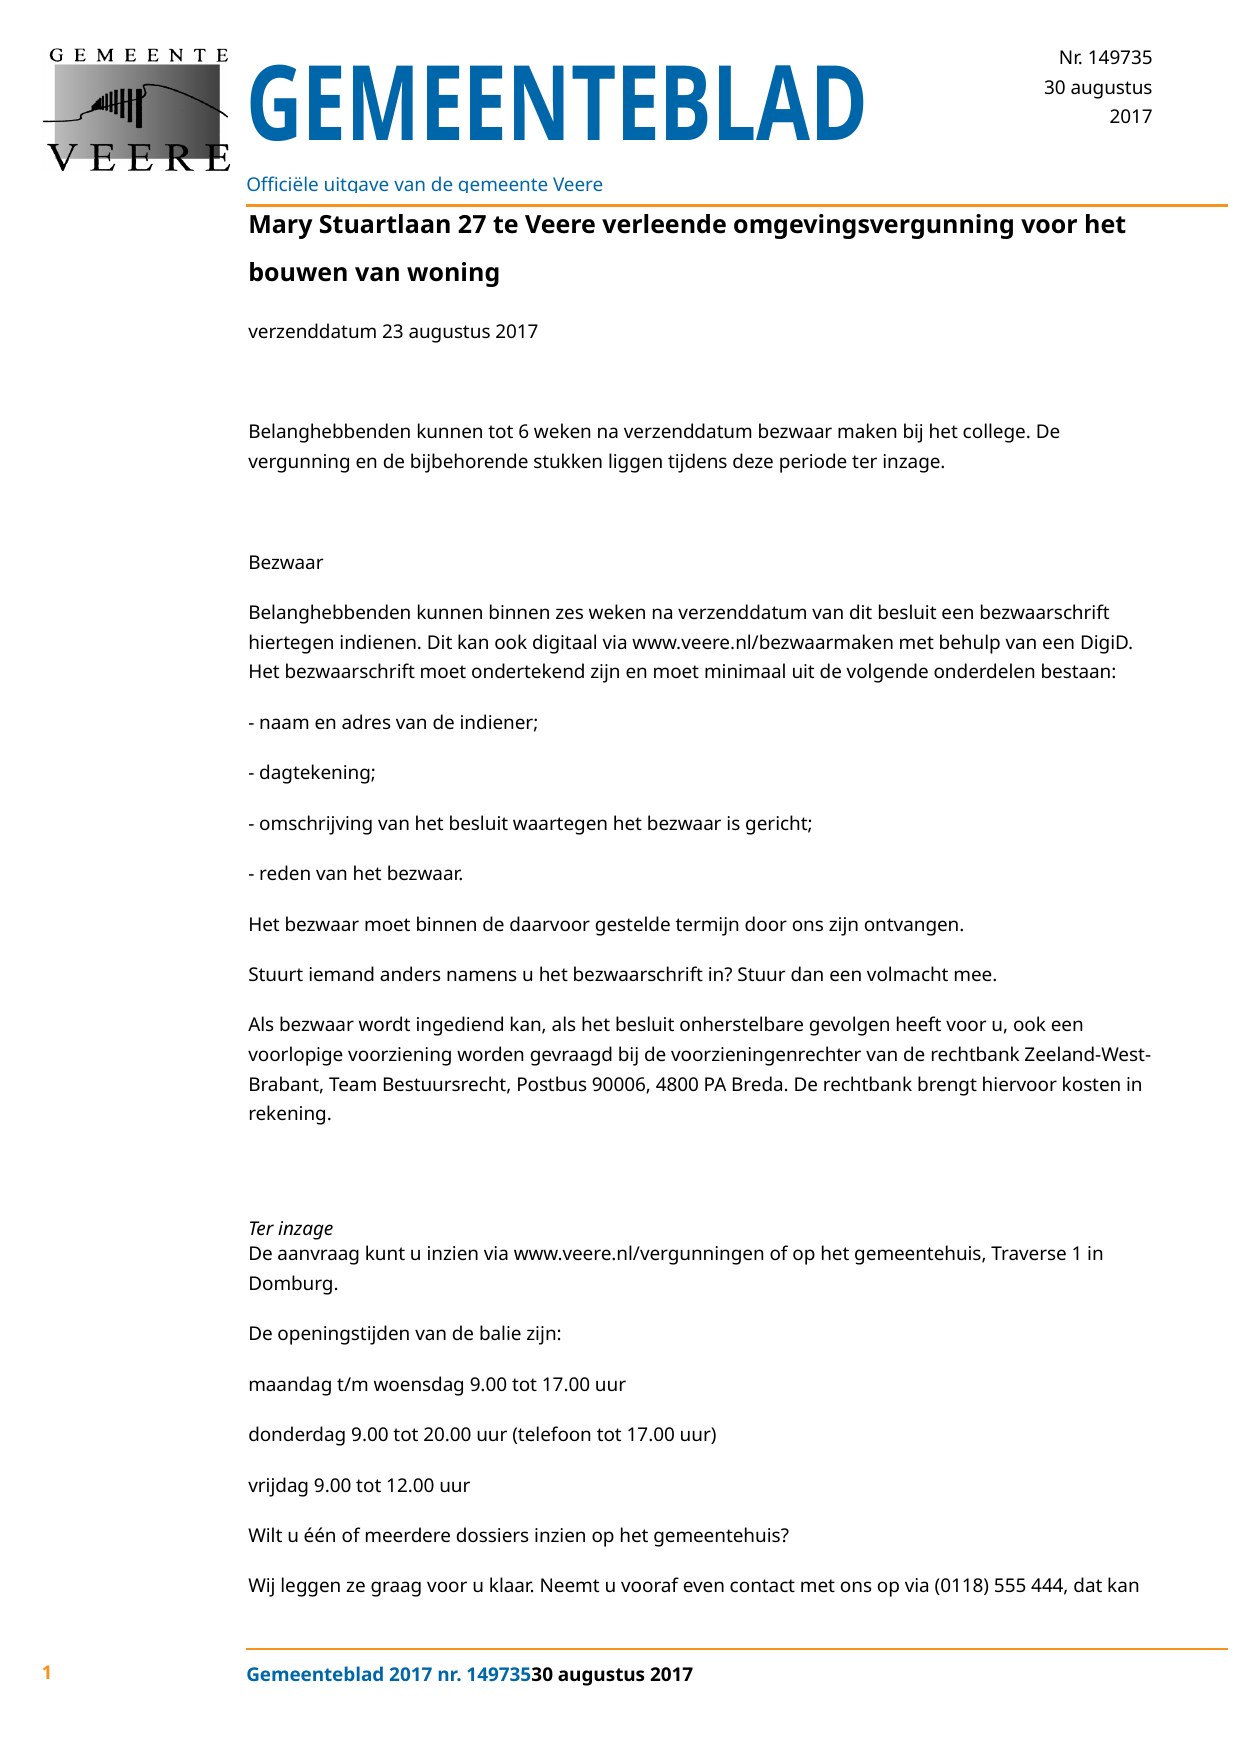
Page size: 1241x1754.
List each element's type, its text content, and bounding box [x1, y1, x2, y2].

picture [41, 47, 231, 172]
text Belanghebbenden kunnen tot 6 weken na verzenddatum bezwaar maken bij het college. De vergunning en de bijbehorende stukken liggen tijdens deze periode ter inzage. [248, 419, 1152, 474]
text Belanghebbenden kunnen binnen zes weken na verzenddatum van dit besluit een bezwaarschrift hiertegen indienen. Dit kan ook digitaal via www.veere.nl/bezwaarmaken met behulp van een DigiD. Het bezwaarschrift moet ondertekend zijn en moet minimaal uit de volgende onderdelen bestaan: [248, 599, 1152, 684]
text Wilt u één of meerdere dossiers inzien op het gemeentehuis? [248, 1522, 1152, 1548]
text Bezwaar [248, 549, 1152, 575]
text Als bezwaar wordt ingediend kan, als het besluit onherstelbare gevolgen heeft voor u, ook een voorlopige voorziening worden gevraagd bij de voorzieningenrechter van de rechtbank Zeeland-West-Brabant, Team Bestuursrecht, Postbus 90006, 4800 PA Breda. De rechtbank brengt hiervoor kosten in rekening. [248, 1012, 1152, 1126]
text - omschrijving van het besluit waartegen het bezwaar is gericht; [248, 810, 1152, 836]
text Stuurt iemand anders namens u het bezwaarschrift in? Stuur dan een volmacht mee. [248, 961, 1152, 987]
text - reden van het bezwaar. [248, 860, 1152, 886]
text - dagtekening; [248, 759, 1152, 785]
text vrijdag 9.00 tot 12.00 uur [248, 1472, 1152, 1497]
text Ter inzage [248, 1215, 1152, 1241]
text Mary Stuartlaan 27 te Veere verleende omgevingsvergunning voor het bouwen van woning [248, 207, 1152, 288]
text Wij leggen ze graag voor u klaar. Neemt u vooraf even contact met ons op via (0118) 555 444, dat kan [248, 1573, 1152, 1598]
text donderdag 9.00 tot 20.00 uur (telefoon tot 17.00 uur) [248, 1421, 1152, 1447]
text De aanvraag kunt u inzien via www.veere.nl/vergunningen of op het gemeentehuis, Traverse 1 in Domburg. [248, 1241, 1152, 1296]
text Het bezwaar moet binnen de daarvoor gestelde termijn door ons zijn ontvangen. [248, 911, 1152, 937]
text - naam en adres van de indiener; [248, 709, 1152, 735]
text De openingstijden van de balie zijn: [248, 1321, 1152, 1346]
text verzenddatum 23 augustus 2017 [248, 318, 1152, 344]
text maandag t/m woensdag 9.00 tot 17.00 uur [248, 1371, 1152, 1397]
